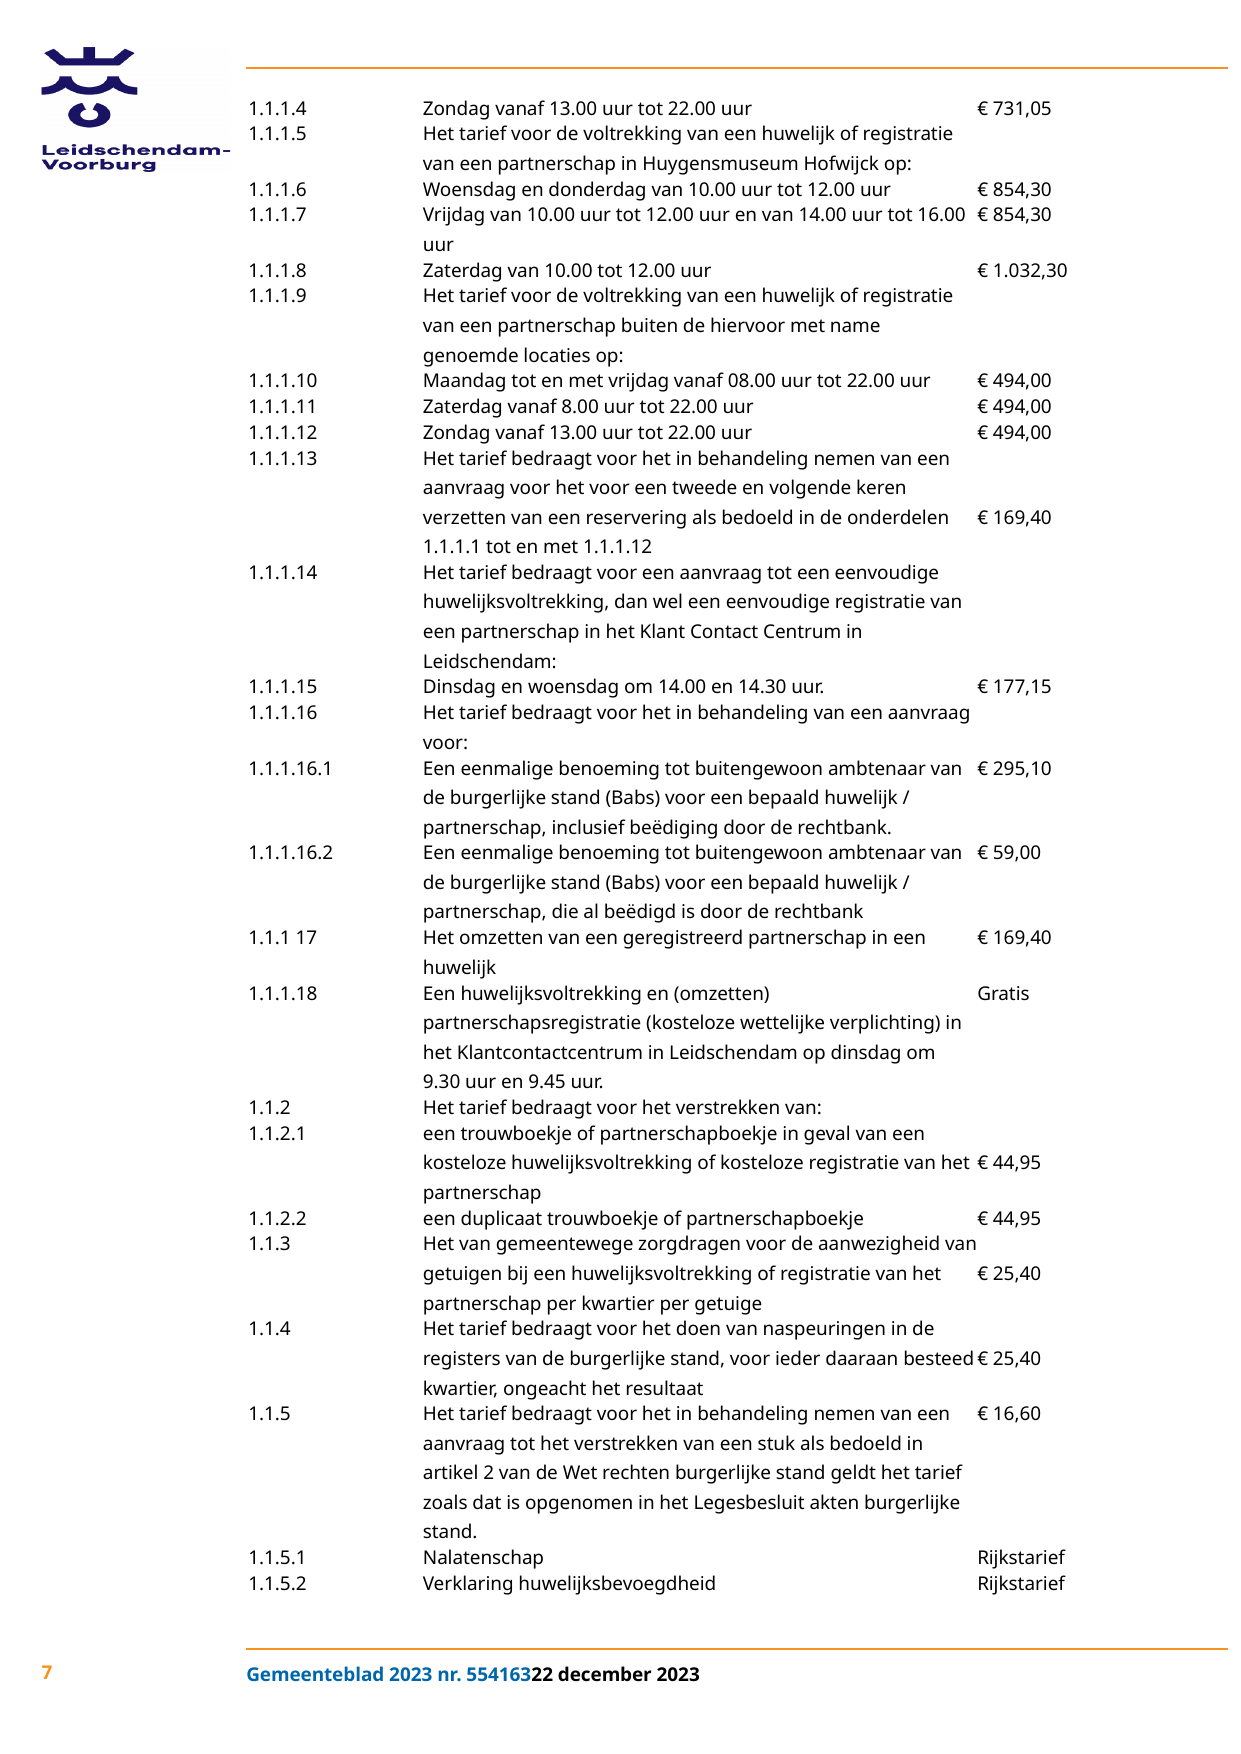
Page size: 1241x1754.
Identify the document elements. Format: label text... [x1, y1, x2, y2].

table_cell € 169,40 [977, 925, 1152, 980]
table_cell € 44,95 [977, 1205, 1152, 1231]
table_cell € 731,05 [977, 95, 1152, 121]
table_cell een duplicaat trouwboekje of partnerschapboekje [423, 1205, 977, 1231]
table_cell 1.1.5.2 [248, 1570, 423, 1596]
table_cell 1.1.1.8 [248, 257, 423, 283]
table_cell 1.1.4 [248, 1316, 423, 1400]
table_cell Zondag vanaf 13.00 uur tot 22.00 uur [423, 419, 977, 445]
table_cell € 494,00 [977, 419, 1152, 445]
table_cell Zaterdag van 10.00 tot 12.00 uur [423, 257, 977, 283]
table_cell € 494,00 [977, 368, 1152, 393]
table_cell € 854,30 [977, 202, 1152, 257]
table_cell € 16,60 [977, 1400, 1152, 1544]
table_cell een trouwboekje of partnerschapboekje in geval van een kosteloze huwelijksvoltrekking of kosteloze registratie van het partnerschap [423, 1120, 977, 1205]
table_cell Het omzetten van een geregistreerd partnerschap in een huwelijk [423, 925, 977, 980]
table_cell [977, 559, 1152, 674]
table_cell Dinsdag en woensdag om 14.00 en 14.30 uur. [423, 674, 977, 699]
table_cell € 854,30 [977, 176, 1152, 202]
table_cell 1.1.1.18 [248, 980, 423, 1094]
table_cell 1.1.1.6 [248, 176, 423, 202]
table_cell 1.1.2.1 [248, 1120, 423, 1205]
table_cell Rijkstarief [977, 1545, 1152, 1570]
table_cell € 25,40 [977, 1316, 1152, 1400]
table_cell 1.1.1.9 [248, 283, 423, 367]
table_cell 1.1.3 [248, 1231, 423, 1316]
table_cell 1.1.5 [248, 1400, 423, 1544]
table_cell 1.1.1 17 [248, 925, 423, 980]
table_cell Maandag tot en met vrijdag vanaf 08.00 uur tot 22.00 uur [423, 368, 977, 393]
table_cell Zondag vanaf 13.00 uur tot 22.00 uur [423, 95, 977, 121]
table_cell 1.1.2.2 [248, 1205, 423, 1231]
table_cell 1.1.1.16.1 [248, 755, 423, 839]
table_cell € 44,95 [977, 1120, 1152, 1205]
table_cell Het tarief voor de voltrekking van een huwelijk of registratie van een partnerschap buiten de hiervoor met name genoemde locaties op: [423, 283, 977, 367]
table_cell Woensdag en donderdag van 10.00 uur tot 12.00 uur [423, 176, 977, 202]
table_cell [977, 121, 1152, 176]
table_cell 1.1.1.10 [248, 368, 423, 393]
table_cell € 59,00 [977, 840, 1152, 924]
table_cell Het van gemeentewege zorgdragen voor de aanwezigheid van getuigen bij een huwelijksvoltrekking of registratie van het partnerschap per kwartier per getuige [423, 1231, 977, 1316]
table_cell 1.1.1.7 [248, 202, 423, 257]
table_cell € 494,00 [977, 393, 1152, 419]
table_cell 1.1.5.1 [248, 1545, 423, 1570]
table_cell 1.1.1.15 [248, 674, 423, 699]
table_cell Rijkstarief [977, 1570, 1152, 1596]
table_cell [977, 699, 1152, 755]
table_cell Nalatenschap [423, 1545, 977, 1570]
table_cell Een eenmalige benoeming tot buitengewoon ambtenaar van de burgerlijke stand (Babs) voor een bepaald huwelijk / partnerschap, inclusief beëdiging door de rechtbank. [423, 755, 977, 839]
table_cell 1.1.1.11 [248, 393, 423, 419]
table_cell € 25,40 [977, 1231, 1152, 1316]
table_cell Het tarief bedraagt voor het verstrekken van: [423, 1094, 977, 1120]
table_cell Het tarief bedraagt voor een aanvraag tot een eenvoudige huwelijksvoltrekking, dan wel een eenvoudige registratie van een partnerschap in het Klant Contact Centrum in Leidschendam: [423, 559, 977, 674]
table_cell Het tarief bedraagt voor het in behandeling nemen van een aanvraag tot het verstrekken van een stuk als bedoeld in artikel 2 van de Wet rechten burgerlijke stand geldt het tarief zoals dat is opgenomen in het Legesbesluit akten burgerlijke stand. [423, 1400, 977, 1544]
table_cell 1.1.1.12 [248, 419, 423, 445]
table_cell 1.1.1.16.2 [248, 840, 423, 924]
picture [41, 47, 231, 172]
table_cell € 295,10 [977, 755, 1152, 839]
table_cell Een huwelijksvoltrekking en (omzetten) partnerschapsregistratie (kosteloze wettelijke verplichting) in het Klantcontactcentrum in Leidschendam op dinsdag om 9.30 uur en 9.45 uur. [423, 980, 977, 1094]
table_cell Het tarief bedraagt voor het doen van naspeuringen in de registers van de burgerlijke stand, voor ieder daaraan besteed kwartier, ongeacht het resultaat [423, 1316, 977, 1400]
table_cell 1.1.1.14 [248, 559, 423, 674]
table_cell € 169,40 [977, 445, 1152, 559]
table_cell [977, 283, 1152, 367]
table_cell Verklaring huwelijksbevoegdheid [423, 1570, 977, 1596]
table_cell 1.1.1.5 [248, 121, 423, 176]
table_cell [977, 1094, 1152, 1120]
table_cell Het tarief bedraagt voor het in behandeling nemen van een aanvraag voor het voor een tweede en volgende keren verzetten van een reservering als bedoeld in de onderdelen 1.1.1.1 tot en met 1.1.1.12 [423, 445, 977, 559]
table_cell Een eenmalige benoeming tot buitengewoon ambtenaar van de burgerlijke stand (Babs) voor een bepaald huwelijk / partnerschap, die al beëdigd is door de rechtbank [423, 840, 977, 924]
table_cell Het tarief voor de voltrekking van een huwelijk of registratie van een partnerschap in Huygensmuseum Hofwijck op: [423, 121, 977, 176]
table_cell 1.1.1.13 [248, 445, 423, 559]
table_cell Vrijdag van 10.00 uur tot 12.00 uur en van 14.00 uur tot 16.00 uur [423, 202, 977, 257]
table_cell 1.1.1.16 [248, 699, 423, 755]
table_cell 1.1.1.4 [248, 95, 423, 121]
table_cell Zaterdag vanaf 8.00 uur tot 22.00 uur [423, 393, 977, 419]
table_cell € 177,15 [977, 674, 1152, 699]
table_cell 1.1.2 [248, 1094, 423, 1120]
table_cell Het tarief bedraagt voor het in behandeling van een aanvraag voor: [423, 699, 977, 755]
table_cell Gratis [977, 980, 1152, 1094]
table_cell € 1.032,30 [977, 257, 1152, 283]
